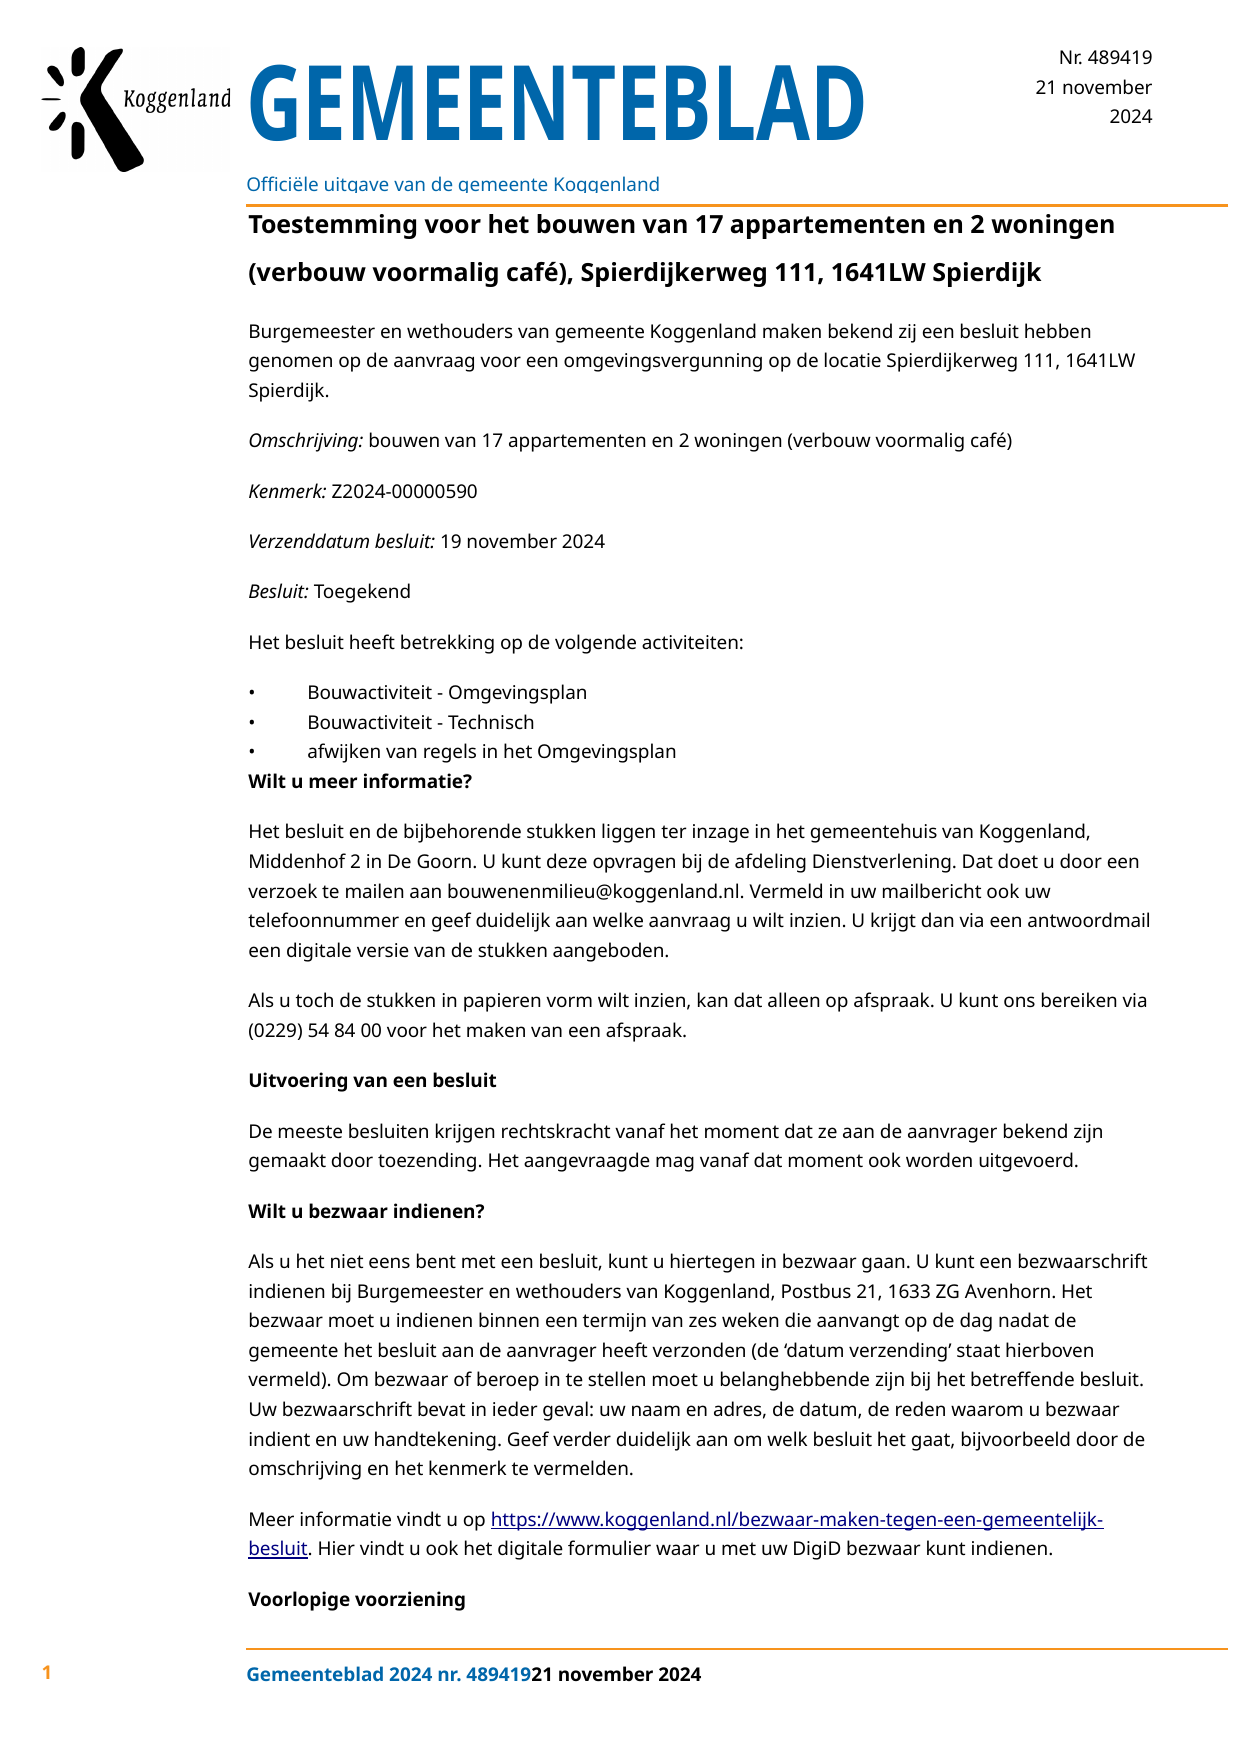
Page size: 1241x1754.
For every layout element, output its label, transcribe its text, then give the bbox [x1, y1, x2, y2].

picture [41, 47, 231, 172]
text Besluit: Toegekend [248, 579, 1152, 604]
text Het besluit heeft betrekking op de volgende activiteiten: [248, 629, 1152, 655]
text Toestemming voor het bouwen van 17 appartementen en 2 woningen (verbouw voormalig café), Spierdijkerweg 111, 1641LW Spierdijk [248, 207, 1152, 288]
text Omschrijving: bouwen van 17 appartementen en 2 woningen (verbouw voormalig café) [248, 427, 1152, 453]
text Uitvoering van een besluit [248, 1067, 1152, 1093]
text Verzenddatum besluit: 19 november 2024 [248, 528, 1152, 554]
list afwijken van regels in het Omgevingsplan [248, 739, 1152, 764]
text De meeste besluiten krijgen rechtskracht vanaf het moment dat ze aan de aanvrager bekend zijn gemaakt door toezending. Het aangevraagde mag vanaf dat moment ook worden uitgevoerd. [248, 1118, 1152, 1173]
list Bouwactiviteit - Technisch [248, 709, 1152, 735]
text Het besluit en de bijbehorende stukken liggen ter inzage in het gemeentehuis van Koggenland, Middenhof 2 in De Goorn. U kunt deze opvragen bij de afdeling Dienstverlening. Dat doet u door een verzoek te mailen aan bouwenenmilieu@koggenland.nl. Vermeld in uw mailbericht ook uw telefoonnummer en geef duidelijk aan welke aanvraag u wilt inzien. U krijgt dan via een antwoordmail een digitale versie van de stukken aangeboden. [248, 819, 1152, 963]
text Als u toch de stukken in papieren vorm wilt inzien, kan dat alleen op afspraak. U kunt ons bereiken via (0229) 54 84 00 voor het maken van een afspraak. [248, 987, 1152, 1043]
text Meer informatie vindt u op https://www.koggenland.nl/bezwaar-maken-tegen-een-gemeentelijk-besluit. Hier vindt u ook het digitale formulier waar u met uw DigiD bezwaar kunt indienen. [248, 1506, 1152, 1561]
text Burgemeester en wethouders van gemeente Koggenland maken bekend zij een besluit hebben genomen op de aanvraag voor een omgevingsvergunning op de locatie Spierdijkerweg 111, 1641LW Spierdijk. [248, 318, 1152, 403]
text Voorlopige voorziening [248, 1586, 1152, 1612]
list Bouwactiviteit - Omgevingsplan [248, 679, 1152, 705]
text Kenmerk: Z2024-00000590 [248, 478, 1152, 504]
text Wilt u bezwaar indienen? [248, 1198, 1152, 1224]
text Als u het niet eens bent met een besluit, kunt u hiertegen in bezwaar gaan. U kunt een bezwaarschrift indienen bij Burgemeester en wethouders van Koggenland, Postbus 21, 1633 ZG Avenhorn. Het bezwaar moet u indienen binnen een termijn van zes weken die aanvangt op de dag nadat de gemeente het besluit aan de aanvrager heeft verzonden (de ‘datum verzending’ staat hierboven vermeld). Om bezwaar of beroep in te stellen moet u belanghebbende zijn bij het betreffende besluit. Uw bezwaarschrift bevat in ieder geval: uw naam en adres, de datum, de reden waarom u bezwaar indient en uw handtekening. Geef verder duidelijk aan om welk besluit het gaat, bijvoorbeeld door de omschrijving en het kenmerk te vermelden. [248, 1248, 1152, 1481]
text Wilt u meer informatie? [248, 768, 1152, 794]
